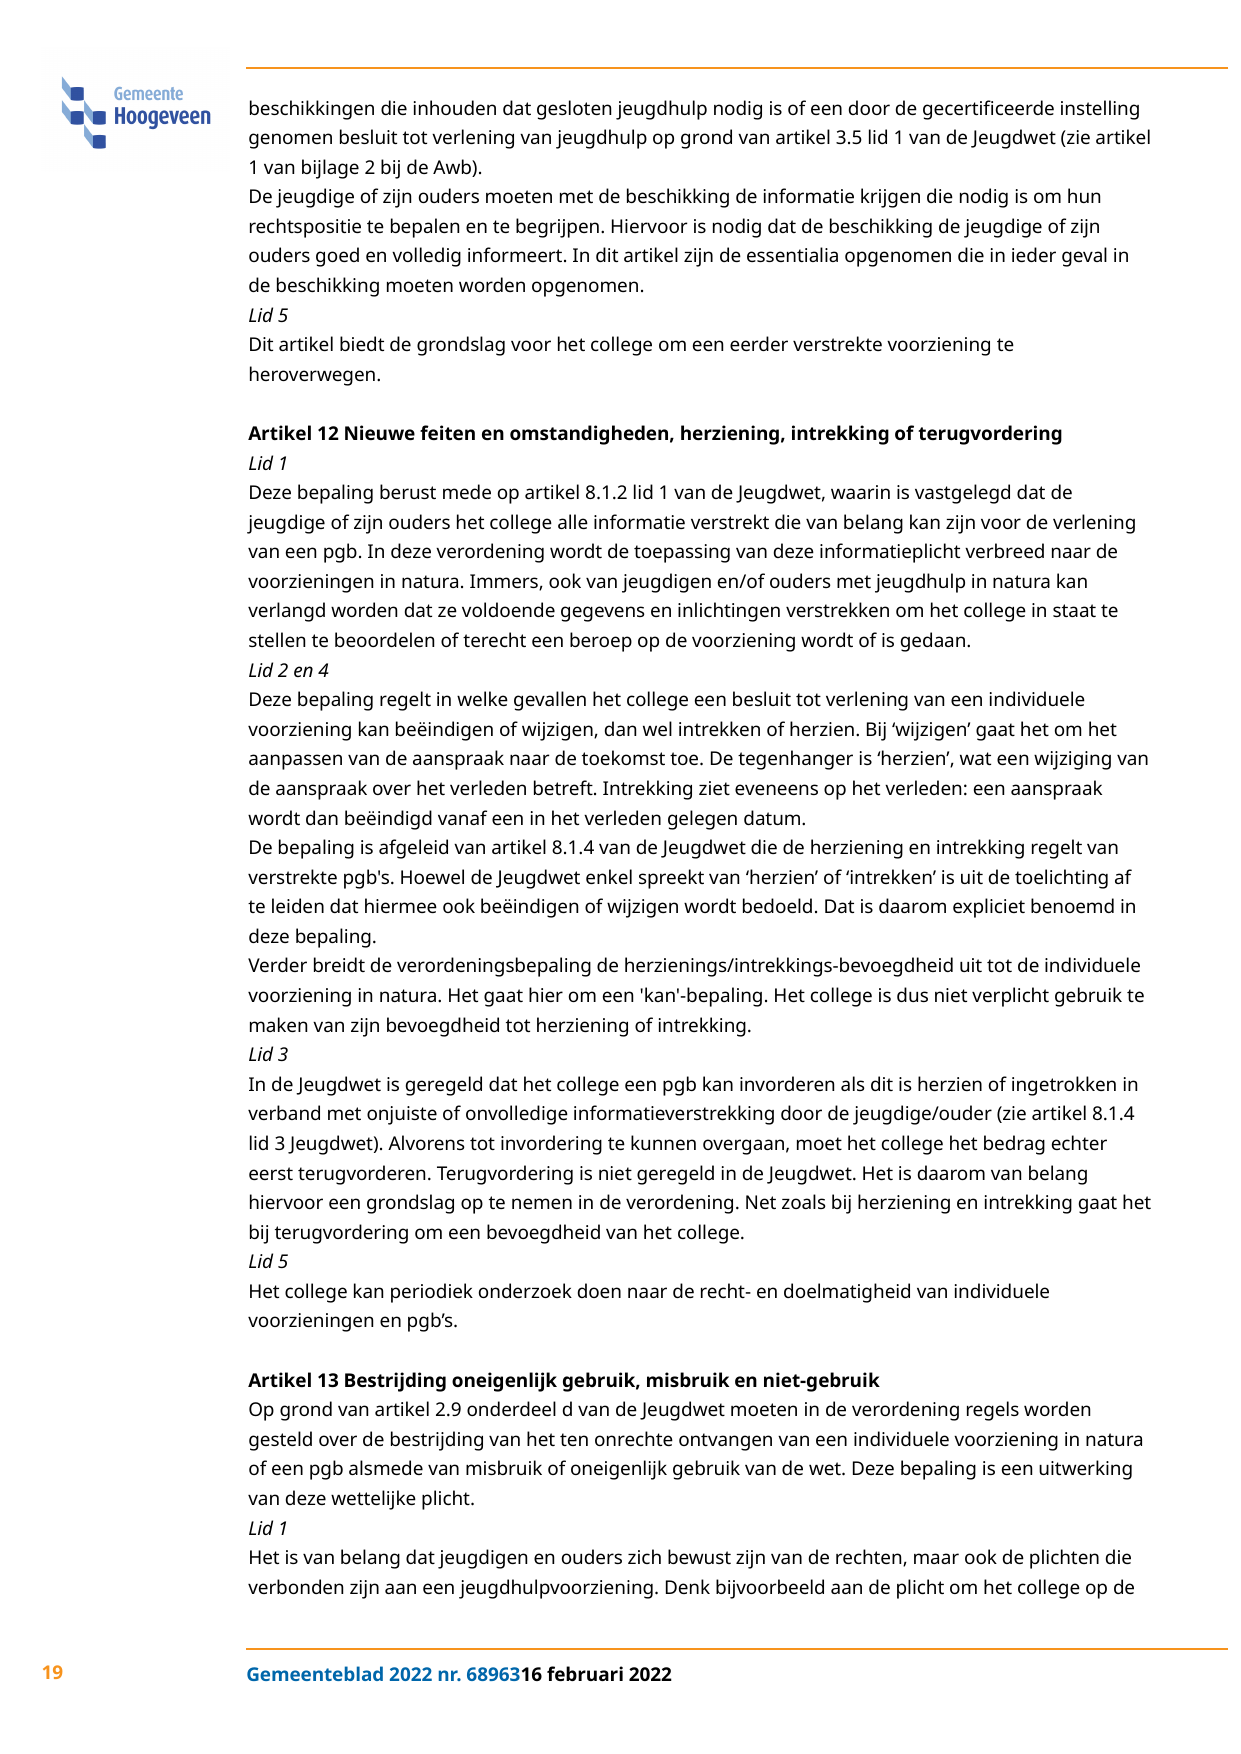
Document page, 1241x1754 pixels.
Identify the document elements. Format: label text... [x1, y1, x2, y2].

text De bepaling is afgeleid van artikel 8.1.4 van de Jeugdwet die de herziening en intrekking regelt van verstrekte pgb's. Hoewel de Jeugdwet enkel spreekt van ‘herzien’ of ‘intrekken’ is uit de toelichting af te leiden dat hiermee ook beëindigen of wijzigen wordt bedoeld. Dat is daarom expliciet benoemd in deze bepaling. [248, 834, 1152, 949]
text Op grond van artikel 2.9 onderdeel d van de Jeugdwet moeten in de verordening regels worden gesteld over de bestrijding van het ten onrechte ontvangen van een individuele voorziening in natura of een pgb alsmede van misbruik of oneigenlijk gebruik van de wet. Deze bepaling is een uitwerking van deze wettelijke plicht. [248, 1396, 1152, 1511]
text beschikkingen die inhouden dat gesloten jeugdhulp nodig is of een door de gecertificeerde instelling genomen besluit tot verlening van jeugdhulp op grond van artikel 3.5 lid 1 van de Jeugdwet (zie artikel 1 van bijlage 2 bij de Awb). [248, 95, 1152, 180]
text Artikel 12 Nieuwe feiten en omstandigheden, herziening, intrekking of terugvordering [248, 420, 1152, 446]
text Het college kan periodiek onderzoek doen naar de recht- en doelmatigheid van individuele voorzieningen en pgb’s. [248, 1278, 1152, 1333]
text Artikel 13 Bestrijding oneigenlijk gebruik, misbruik en niet-gebruik [248, 1367, 1152, 1393]
text Verder breidt de verordeningsbepaling de herzienings/intrekkings-bevoegdheid uit tot de individuele voorziening in natura. Het gaat hier om een 'kan'-bepaling. Het college is dus niet verplicht gebruik te maken van zijn bevoegdheid tot herziening of intrekking. [248, 953, 1152, 1038]
text Lid 1 [248, 1515, 1152, 1541]
text Lid 1 [248, 450, 1152, 476]
text Lid 2 en 4 [248, 657, 1152, 683]
text Dit artikel biedt de grondslag voor het college om een eerder verstrekte voorziening te heroverwegen. [248, 331, 1152, 387]
text Lid 3 [248, 1041, 1152, 1067]
text Deze bepaling berust mede op artikel 8.1.2 lid 1 van de Jeugdwet, waarin is vastgelegd dat de jeugdige of zijn ouders het college alle informatie verstrekt die van belang kan zijn voor de verlening van een pgb. In deze verordening wordt de toepassing van deze informatieplicht verbreed naar de voorzieningen in natura. Immers, ook van jeugdigen en/of ouders met jeugdhulp in natura kan verlangd worden dat ze voldoende gegevens en inlichtingen verstrekken om het college in staat te stellen te beoordelen of terecht een beroep op de voorziening wordt of is gedaan. [248, 479, 1152, 653]
text Lid 5 [248, 1248, 1152, 1274]
text Deze bepaling regelt in welke gevallen het college een besluit tot verlening van een individuele voorziening kan beëindigen of wijzigen, dan wel intrekken of herzien. Bij ‘wijzigen’ gaat het om het aanpassen van de aanspraak naar de toekomst toe. De tegenhanger is ‘herzien’, wat een wijziging van de aanspraak over het verleden betreft. Intrekking ziet eveneens op het verleden: een aanspraak wordt dan beëindigd vanaf een in het verleden gelegen datum. [248, 686, 1152, 831]
text Lid 5 [248, 302, 1152, 328]
text Het is van belang dat jeugdigen en ouders zich bewust zijn van de rechten, maar ook de plichten die verbonden zijn aan een jeugdhulpvoorziening. Denk bijvoorbeeld aan de plicht om het college op de [248, 1544, 1152, 1600]
text De jeugdige of zijn ouders moeten met de beschikking de informatie krijgen die nodig is om hun rechtspositie te bepalen en te begrijpen. Hiervoor is nodig dat de beschikking de jeugdige of zijn ouders goed en volledig informeert. In dit artikel zijn de essentialia opgenomen die in ieder geval in de beschikking moeten worden opgenomen. [248, 183, 1152, 298]
text In de Jeugdwet is geregeld dat het college een pgb kan invorderen als dit is herzien of ingetrokken in verband met onjuiste of onvolledige informatieverstrekking door de jeugdige/ouder (zie artikel 8.1.4 lid 3 Jeugdwet). Alvorens tot invordering te kunnen overgaan, moet het college het bedrag echter eerst terugvorderen. Terugvordering is niet geregeld in de Jeugdwet. Het is daarom van belang hiervoor een grondslag op te nemen in de verordening. Net zoals bij herziening en intrekking gaat het bij terugvordering om een bevoegdheid van het college. [248, 1071, 1152, 1245]
picture [41, 47, 231, 172]
